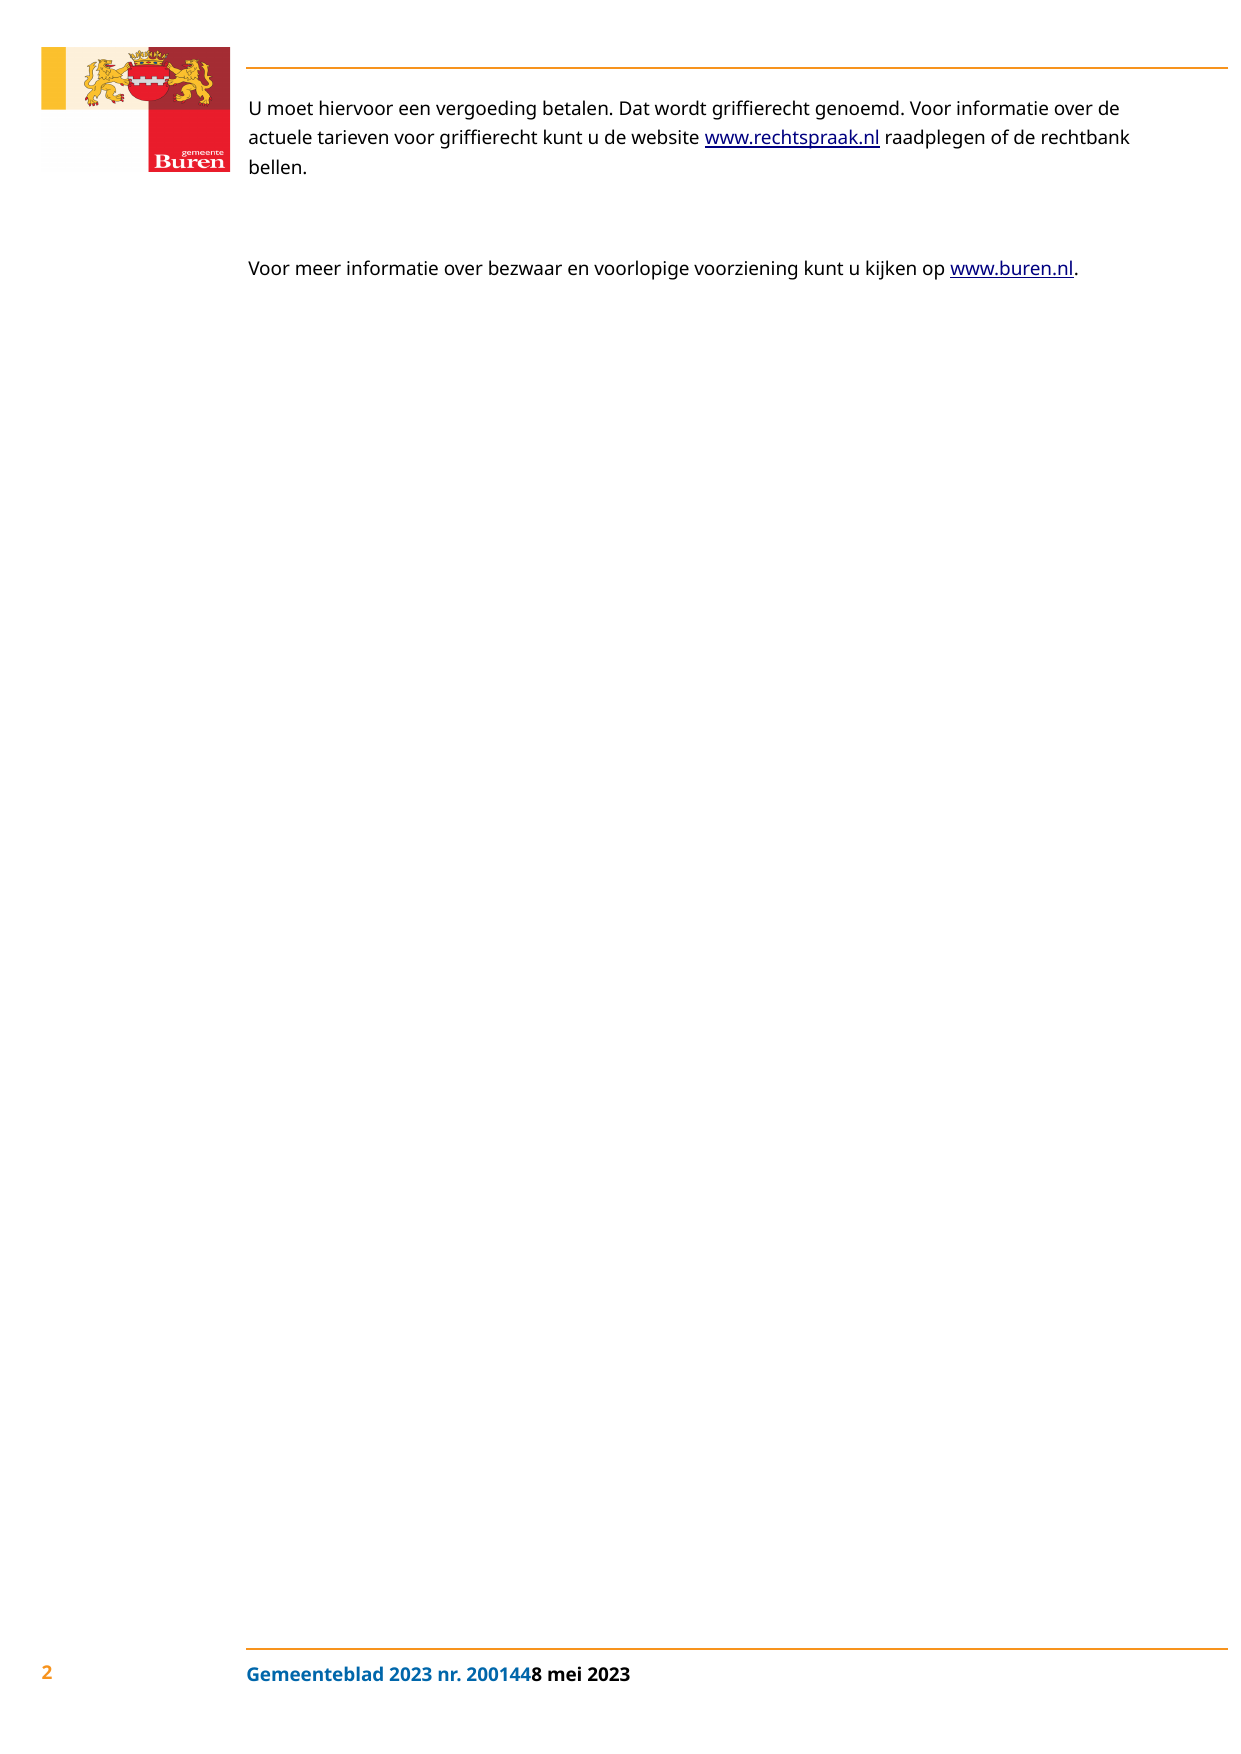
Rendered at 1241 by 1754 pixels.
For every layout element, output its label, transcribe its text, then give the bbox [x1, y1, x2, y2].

text U moet hiervoor een vergoeding betalen. Dat wordt griffierecht genoemd. Voor informatie over de actuele tarieven voor griffierecht kunt u de website www.rechtspraak.nl raadplegen of de rechtbank bellen. [248, 95, 1152, 180]
picture [41, 47, 231, 172]
text Voor meer informatie over bezwaar en voorlopige voorziening kunt u kijken op www.buren.nl. [248, 255, 1152, 281]
